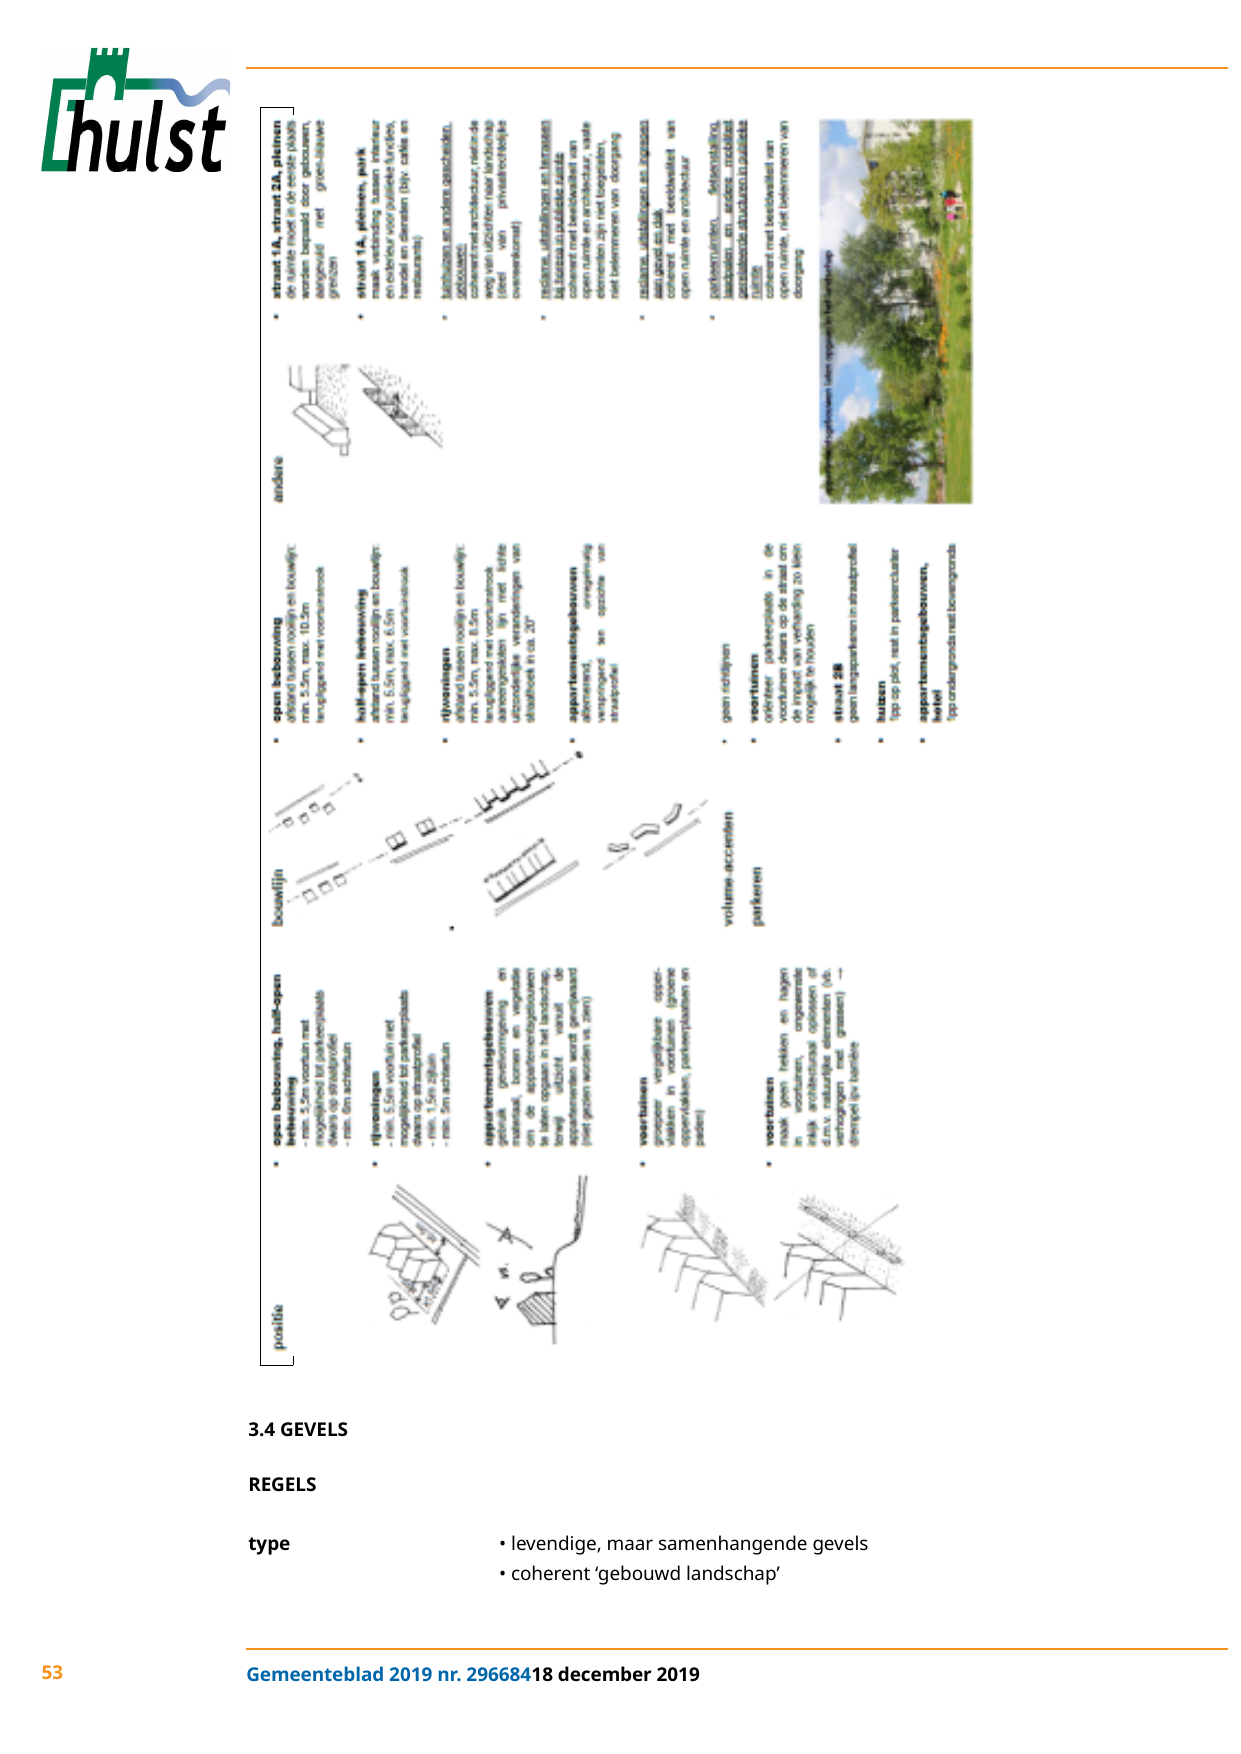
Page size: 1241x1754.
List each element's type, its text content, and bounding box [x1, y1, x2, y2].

picture [268, 115, 978, 1356]
text 3.4 GEVELS [248, 1416, 1152, 1441]
text REGELS [248, 1471, 1152, 1497]
table_header • levendige, maar samenhangende gevels • coherent ‘gebouwd landschap’ [499, 1530, 1152, 1586]
table_header type [248, 1530, 499, 1586]
picture [41, 47, 231, 172]
